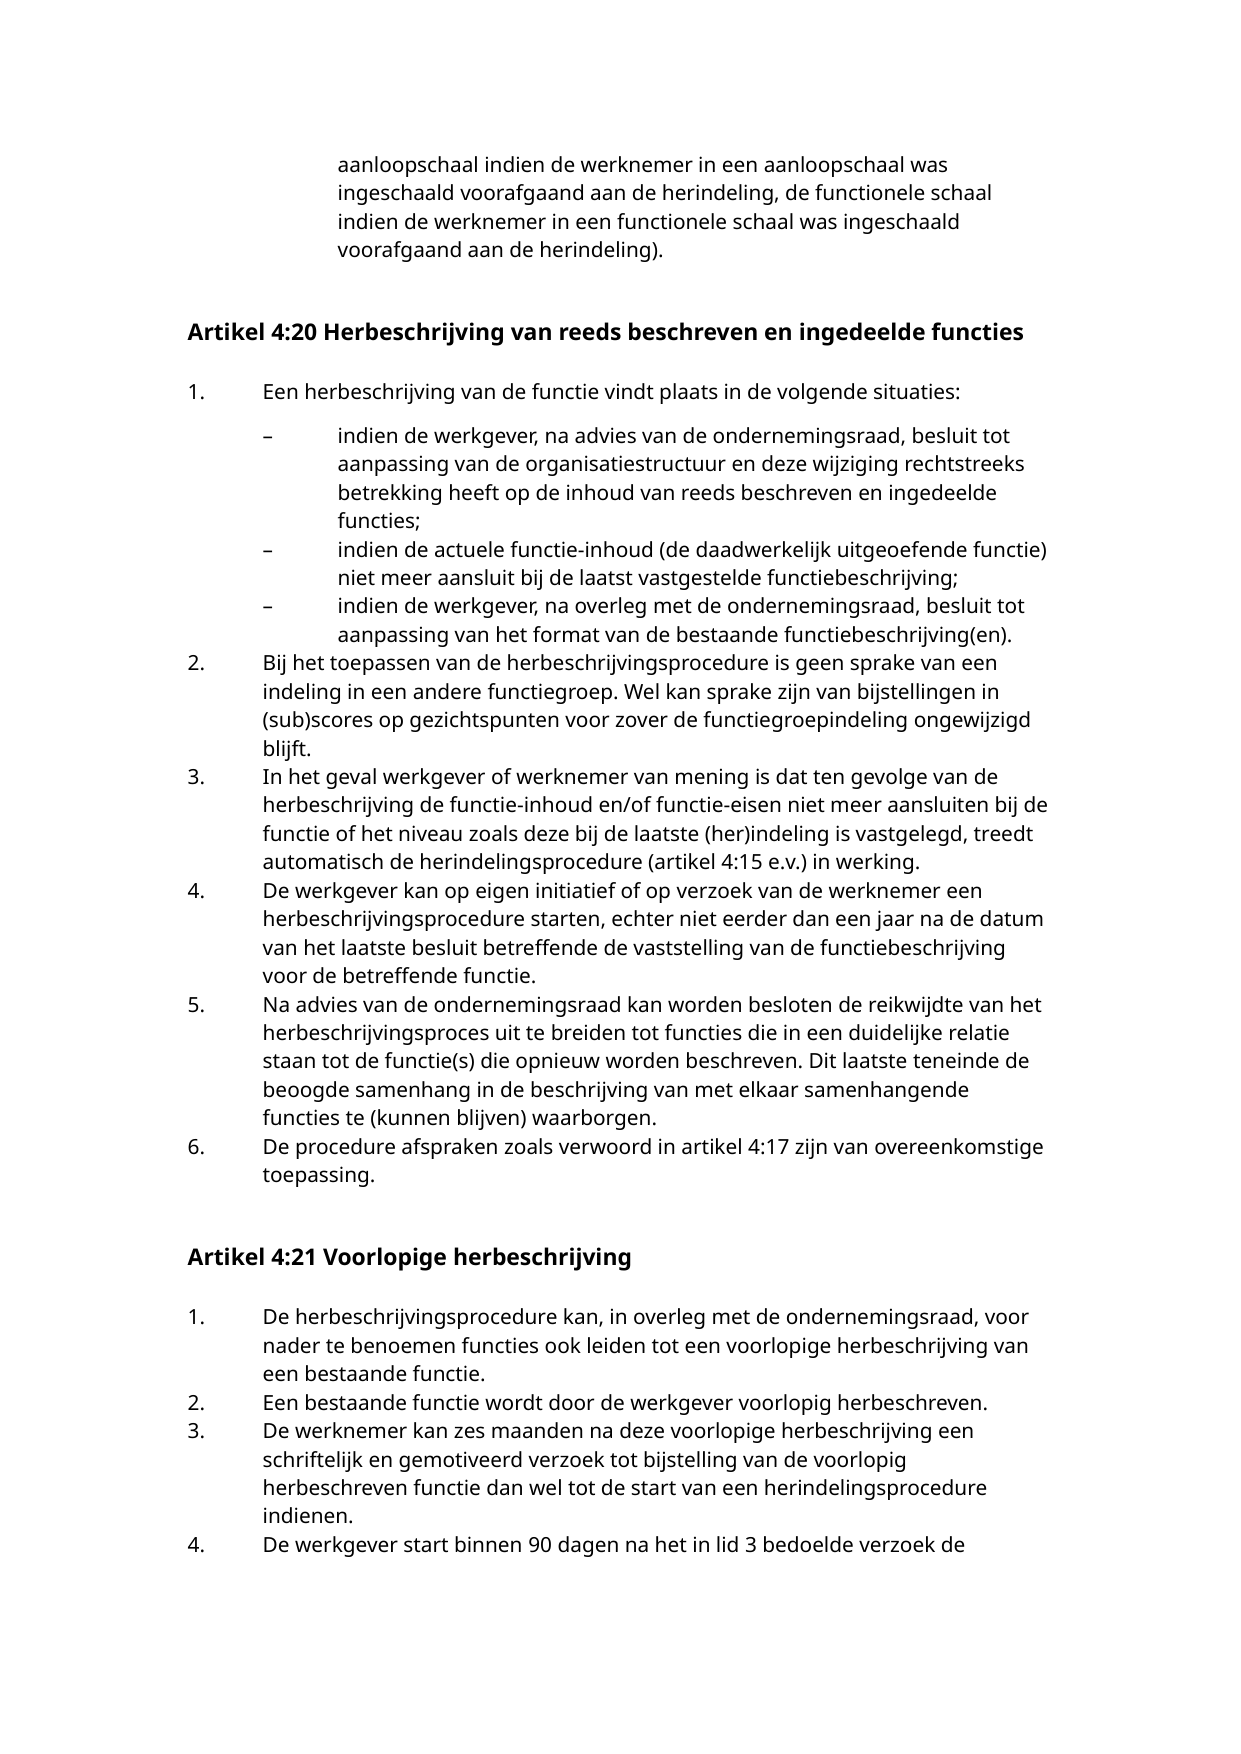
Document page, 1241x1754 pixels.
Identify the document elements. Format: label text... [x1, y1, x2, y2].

list Bij het toepassen van de herbeschrijvingsprocedure is geen sprake van een indeling in een andere functiegroep. Wel kan sprake zijn van bijstellingen in (sub)scores op gezichtspunten voor zover de functiegroepindeling ongewijzigd blijft. [187, 648, 1053, 762]
list aanloopschaal indien de werknemer in een aanloopschaal was ingeschaald voorafgaand aan de herindeling, de functionele schaal indien de werknemer in een functionele schaal was ingeschaald voorafgaand aan de herindeling). [262, 150, 1053, 264]
list Een herbeschrijving van de functie vindt plaats in de volgende situaties: [187, 377, 1053, 406]
list De werkgever kan op eigen initiatief of op verzoek van de werknemer een herbeschrijvingsprocedure starten, echter niet eerder dan een jaar na de datum van het laatste besluit betreffende de vaststelling van de functiebeschrijving voor de betreffende functie. [187, 876, 1053, 990]
list In het geval werkgever of werknemer van mening is dat ten gevolge van de herbeschrijving de functie-inhoud en/of functie-eisen niet meer aansluiten bij de functie of het niveau zoals deze bij de laatste (her)indeling is vastgelegd, treedt automatisch de herindelingsprocedure (artikel 4:15 e.v.) in werking. [187, 762, 1053, 876]
subtitle Artikel 4:21 Voorlopige herbeschrijving [187, 1241, 1053, 1272]
list indien de werkgever, na advies van de ondernemingsraad, besluit tot aanpassing van de organisatiestructuur en deze wijziging rechtstreeks betrekking heeft op de inhoud van reeds beschreven en ingedeelde functies; [262, 421, 1053, 535]
list Na advies van de ondernemingsraad kan worden besloten de reikwijdte van het herbeschrijvingsproces uit te breiden tot functies die in een duidelijke relatie staan tot de functie(s) die opnieuw worden beschreven. Dit laatste teneinde de beoogde samenhang in de beschrijving van met elkaar samenhangende functies te (kunnen blijven) waarborgen. [187, 990, 1053, 1132]
list Een bestaande functie wordt door de werkgever voorlopig herbeschreven. [187, 1388, 1053, 1416]
list indien de actuele functie-inhoud (de daadwerkelijk uitgeoefende functie) niet meer aansluit bij de laatst vastgestelde functiebeschrijving; [262, 535, 1053, 592]
list De procedure afspraken zoals verwoord in artikel 4:17 zijn van overeenkomstige toepassing. [187, 1132, 1053, 1189]
subtitle Artikel 4:20 Herbeschrijving van reeds beschreven en ingedeelde functies [187, 316, 1053, 347]
list De werknemer kan zes maanden na deze voorlopige herbeschrijving een schriftelijk en gemotiveerd verzoek tot bijstelling van de voorlopig herbeschreven functie dan wel tot de start van een herindelingsprocedure indienen. [187, 1416, 1053, 1530]
list De werkgever start binnen 90 dagen na het in lid 3 bedoelde verzoek de [187, 1530, 1053, 1558]
list De herbeschrijvingsprocedure kan, in overleg met de ondernemingsraad, voor nader te benoemen functies ook leiden tot een voorlopige herbeschrijving van een bestaande functie. [187, 1302, 1053, 1388]
list indien de werkgever, na overleg met de ondernemingsraad, besluit tot aanpassing van het format van de bestaande functiebeschrijving(en). [262, 592, 1053, 648]
